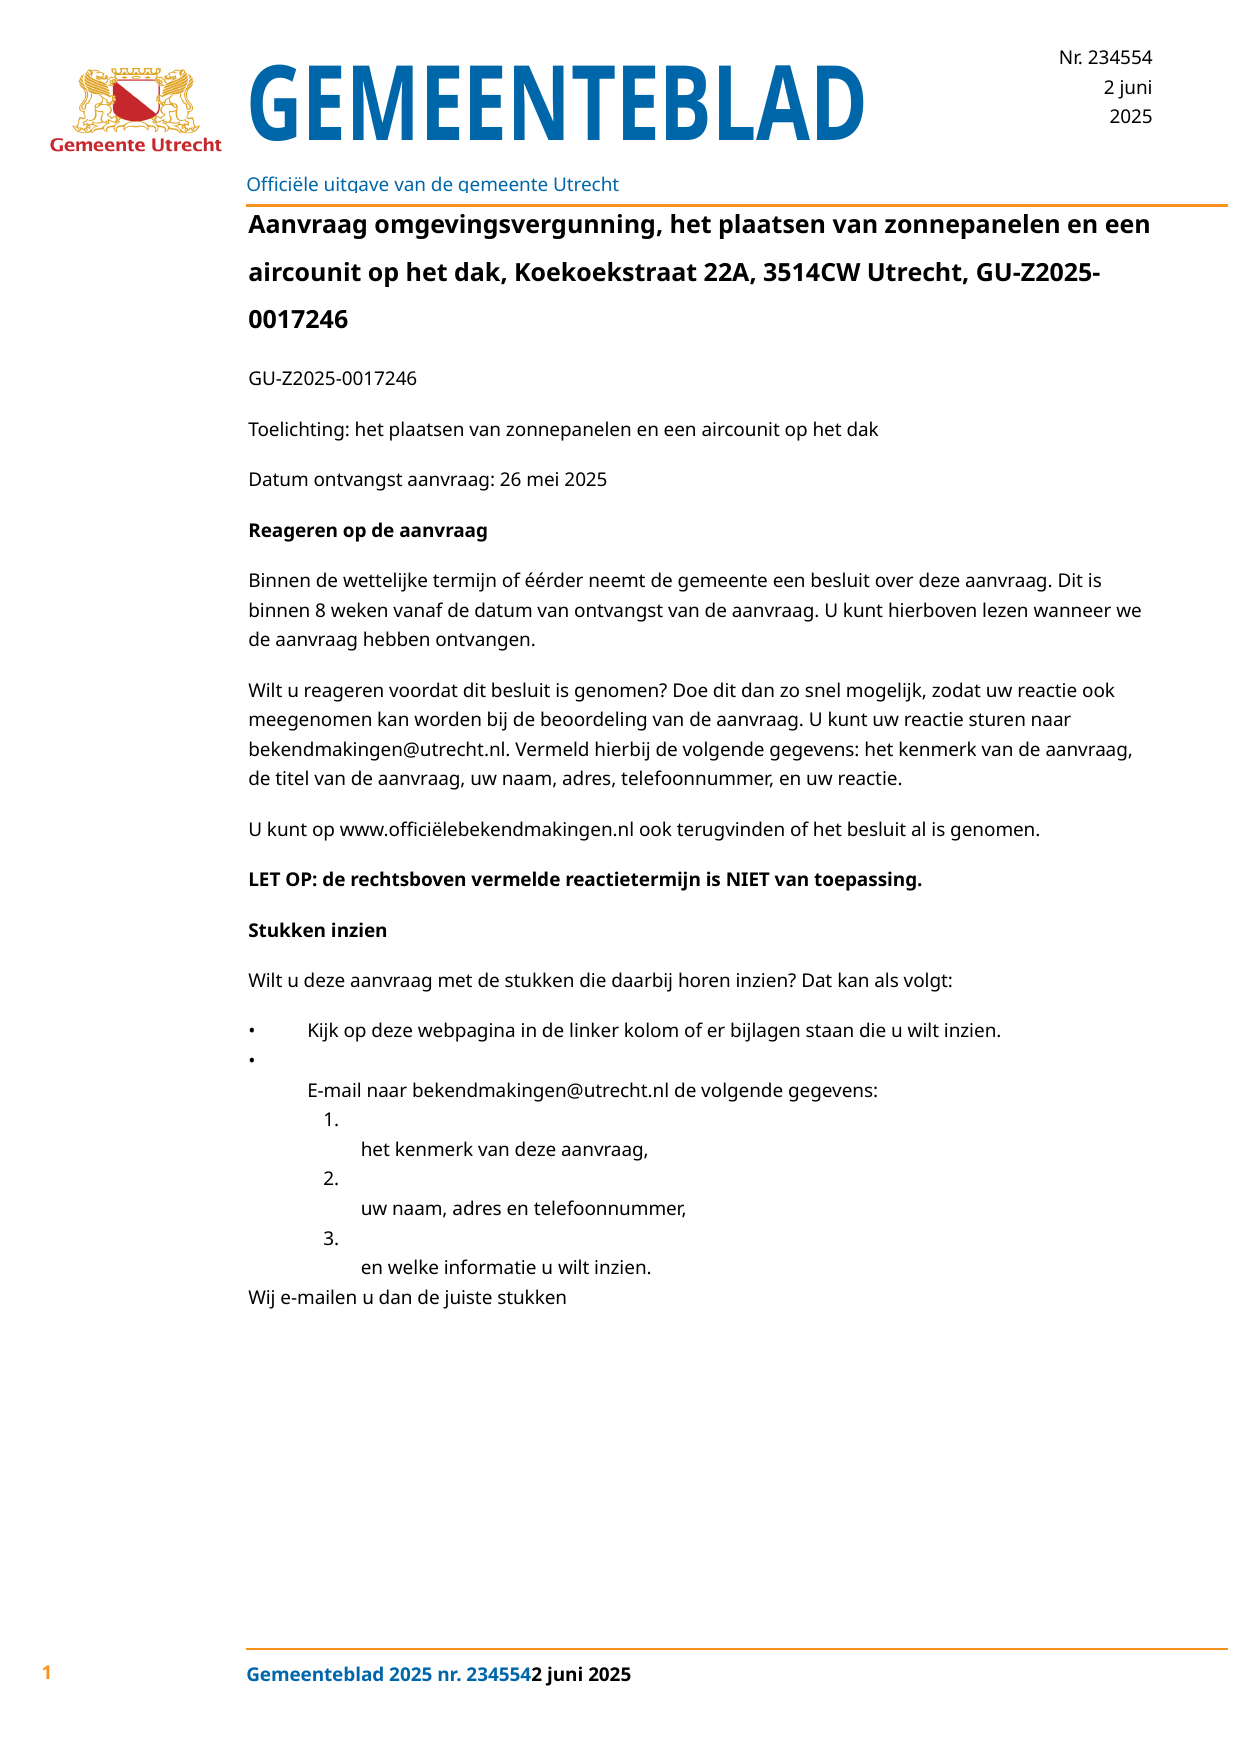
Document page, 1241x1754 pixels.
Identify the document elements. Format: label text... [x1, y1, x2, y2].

list en welke informatie u wilt inzien. [323, 1254, 1152, 1280]
list uw naam, adres en telefoonnummer, [323, 1195, 1152, 1221]
list Kijk op deze webpagina in de linker kolom of er bijlagen staan die u wilt inzien. [248, 1018, 1152, 1043]
list E-mail naar bekendmakingen@utrecht.nl de volgende gegevens: [248, 1077, 1152, 1102]
text Stukken inzien [248, 917, 1152, 942]
text Aanvraag omgevingsvergunning, het plaatsen van zonnepanelen en een aircounit op het dak, Koekoekstraat 22A, 3514CW Utrecht, GU-Z2025-0017246 [248, 207, 1152, 336]
text GU-Z2025-0017246 [248, 366, 1152, 391]
text Wilt u reageren voordat dit besluit is genomen? Doe dit dan zo snel mogelijk, zodat uw reactie ook meegenomen kan worden bij de beoordeling van de aanvraag. U kunt uw reactie sturen naar bekendmakingen@utrecht.nl. Vermeld hierbij de volgende gegevens: het kenmerk van de aanvraag, de titel van de aanvraag, uw naam, adres, telefoonnummer, en uw reactie. [248, 677, 1152, 791]
text Wij e-mailen u dan de juiste stukken [248, 1284, 1152, 1309]
text U kunt op www.officiëlebekendmakingen.nl ook terugvinden of het besluit al is genomen. [248, 816, 1152, 842]
picture [41, 47, 231, 172]
text Binnen de wettelijke termijn of éérder neemt de gemeente een besluit over deze aanvraag. Dit is binnen 8 weken vanaf de datum van ontvangst van de aanvraag. U kunt hierboven lezen wanneer we de aanvraag hebben ontvangen. [248, 567, 1152, 652]
text Datum ontvangst aanvraag: 26 mei 2025 [248, 466, 1152, 492]
text Reageren op de aanvraag [248, 517, 1152, 542]
text Wilt u deze aanvraag met de stukken die daarbij horen inzien? Dat kan als volgt: [248, 967, 1152, 993]
text Toelichting: het plaatsen van zonnepanelen en een aircounit op het dak [248, 416, 1152, 442]
text LET OP: de rechtsboven vermelde reactietermijn is NIET van toepassing. [248, 866, 1152, 892]
list het kenmerk van deze aanvraag, [323, 1136, 1152, 1162]
